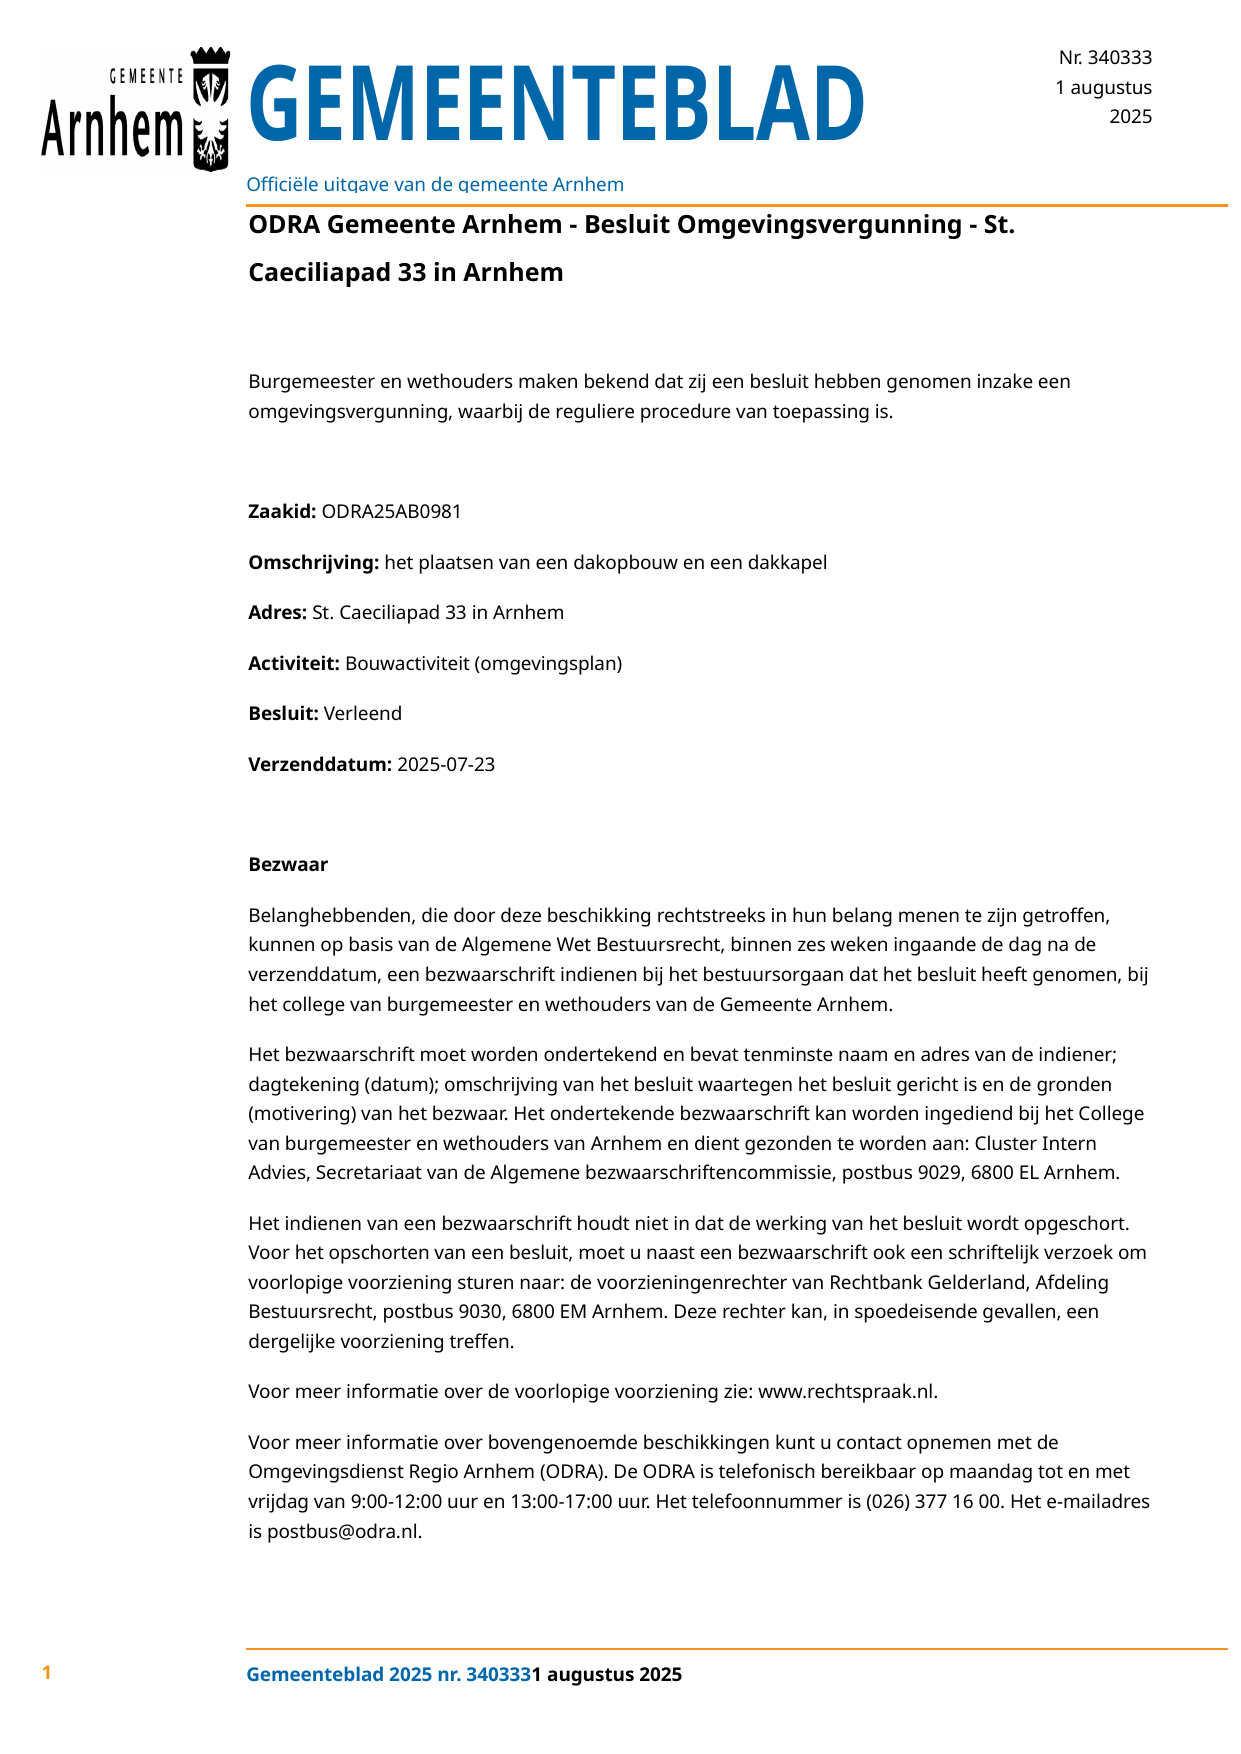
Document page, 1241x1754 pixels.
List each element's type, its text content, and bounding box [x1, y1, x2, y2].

text Verzenddatum: 2025-07-23 [248, 751, 1152, 777]
text Besluit: Verleend [248, 700, 1152, 726]
text Belanghebbenden, die door deze beschikking rechtstreeks in hun belang menen te zijn getroffen, kunnen op basis van de Algemene Wet Bestuursrecht, binnen zes weken ingaande de dag na de verzenddatum, een bezwaarschrift indienen bij het bestuursorgaan dat het besluit heeft genomen, bij het college van burgemeester en wethouders van de Gemeente Arnhem. [248, 902, 1152, 1017]
picture [41, 47, 231, 172]
text Voor meer informatie over bovengenoemde beschikkingen kunt u contact opnemen met de Omgevingsdienst Regio Arnhem (ODRA). De ODRA is telefonisch bereikbaar op maandag tot en met vrijdag van 9:00-12:00 uur en 13:00-17:00 uur. Het telefoonnummer is (026) 377 16 00. Het e-mailadres is postbus@odra.nl. [248, 1429, 1152, 1544]
text Zaakid: ODRA25AB0981 [248, 499, 1152, 524]
text ODRA Gemeente Arnhem - Besluit Omgevingsvergunning - St. Caeciliapad 33 in Arnhem [248, 207, 1152, 288]
text Adres: St. Caeciliapad 33 in Arnhem [248, 599, 1152, 625]
text Voor meer informatie over de voorlopige voorziening zie: www.rechtspraak.nl. [248, 1379, 1152, 1404]
text Burgemeester en wethouders maken bekend dat zij een besluit hebben genomen inzake een omgevingsvergunning, waarbij de reguliere procedure van toepassing is. [248, 368, 1152, 424]
text Bezwaar [248, 852, 1152, 877]
text Omschrijving: het plaatsen van een dakopbouw en een dakkapel [248, 549, 1152, 575]
text Het bezwaarschrift moet worden ondertekend en bevat tenminste naam en adres van de indiener; dagtekening (datum); omschrijving van het besluit waartegen het besluit gericht is en de gronden (motivering) van het bezwaar. Het ondertekende bezwaarschrift kan worden ingediend bij het College van burgemeester en wethouders van Arnhem en dient gezonden te worden aan: Cluster Intern Advies, Secretariaat van de Algemene bezwaarschriftencommissie, postbus 9029, 6800 EL Arnhem. [248, 1041, 1152, 1185]
text Activiteit: Bouwactiviteit (omgevingsplan) [248, 650, 1152, 676]
text Het indienen van een bezwaarschrift houdt niet in dat de werking van het besluit wordt opgeschort. Voor het opschorten van een besluit, moet u naast een bezwaarschrift ook een schriftelijk verzoek om voorlopige voorziening sturen naar: de voorzieningenrechter van Rechtbank Gelderland, Afdeling Bestuursrecht, postbus 9030, 6800 EM Arnhem. Deze rechter kan, in spoedeisende gevallen, een dergelijke voorziening treffen. [248, 1210, 1152, 1354]
